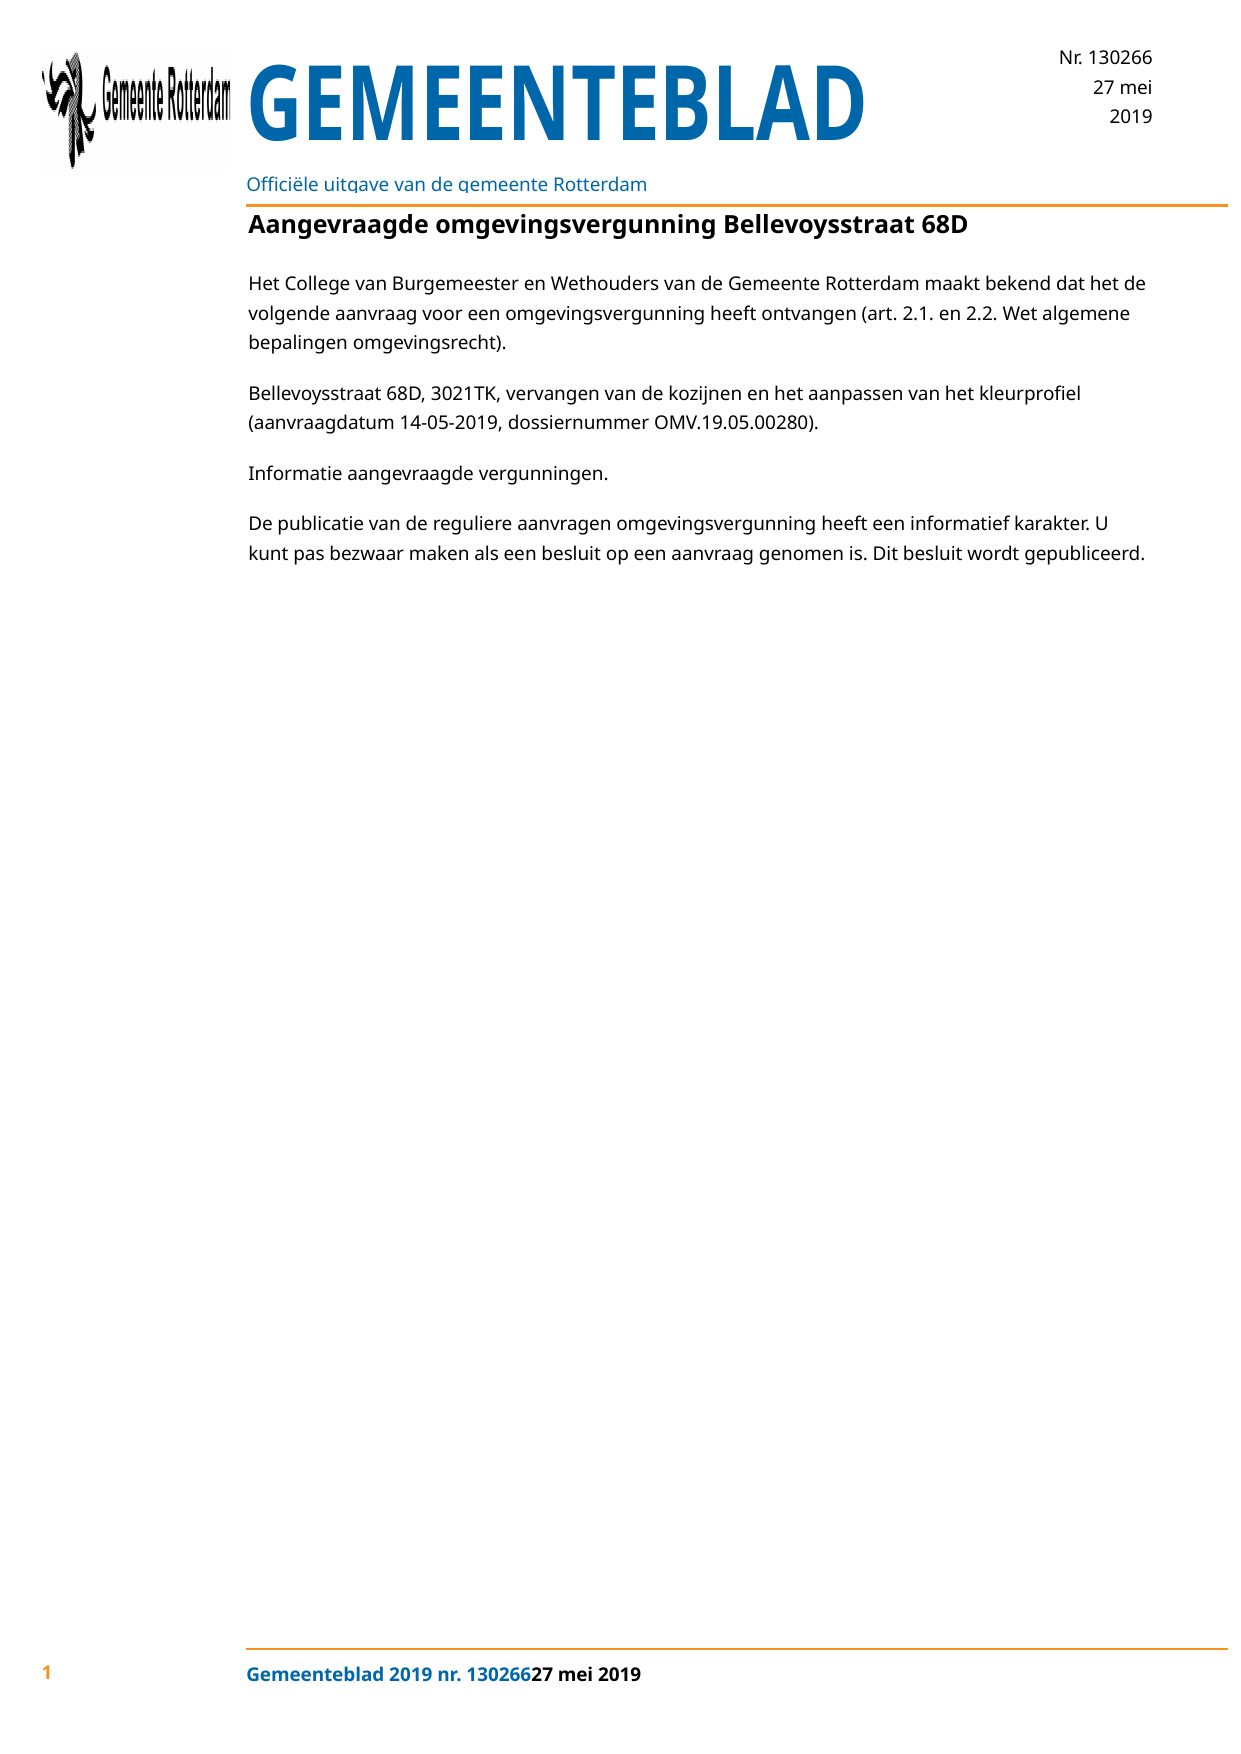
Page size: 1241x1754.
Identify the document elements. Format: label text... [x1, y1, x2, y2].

text Aangevraagde omgevingsvergunning Bellevoysstraat 68D [248, 207, 1152, 241]
picture [41, 47, 231, 172]
text Bellevoysstraat 68D, 3021TK, vervangen van de kozijnen en het aanpassen van het kleurprofiel (aanvraagdatum 14-05-2019, dossiernummer OMV.19.05.00280). [248, 380, 1152, 435]
text De publicatie van de reguliere aanvragen omgevingsvergunning heeft een informatief karakter. U kunt pas bezwaar maken als een besluit op een aanvraag genomen is. Dit besluit wordt gepubliceerd. [248, 510, 1152, 566]
text Het College van Burgemeester en Wethouders van de Gemeente Rotterdam maakt bekend dat het de volgende aanvraag voor een omgevingsvergunning heeft ontvangen (art. 2.1. en 2.2. Wet algemene bepalingen omgevingsrecht). [248, 270, 1152, 355]
text Informatie aangevraagde vergunningen. [248, 460, 1152, 486]
